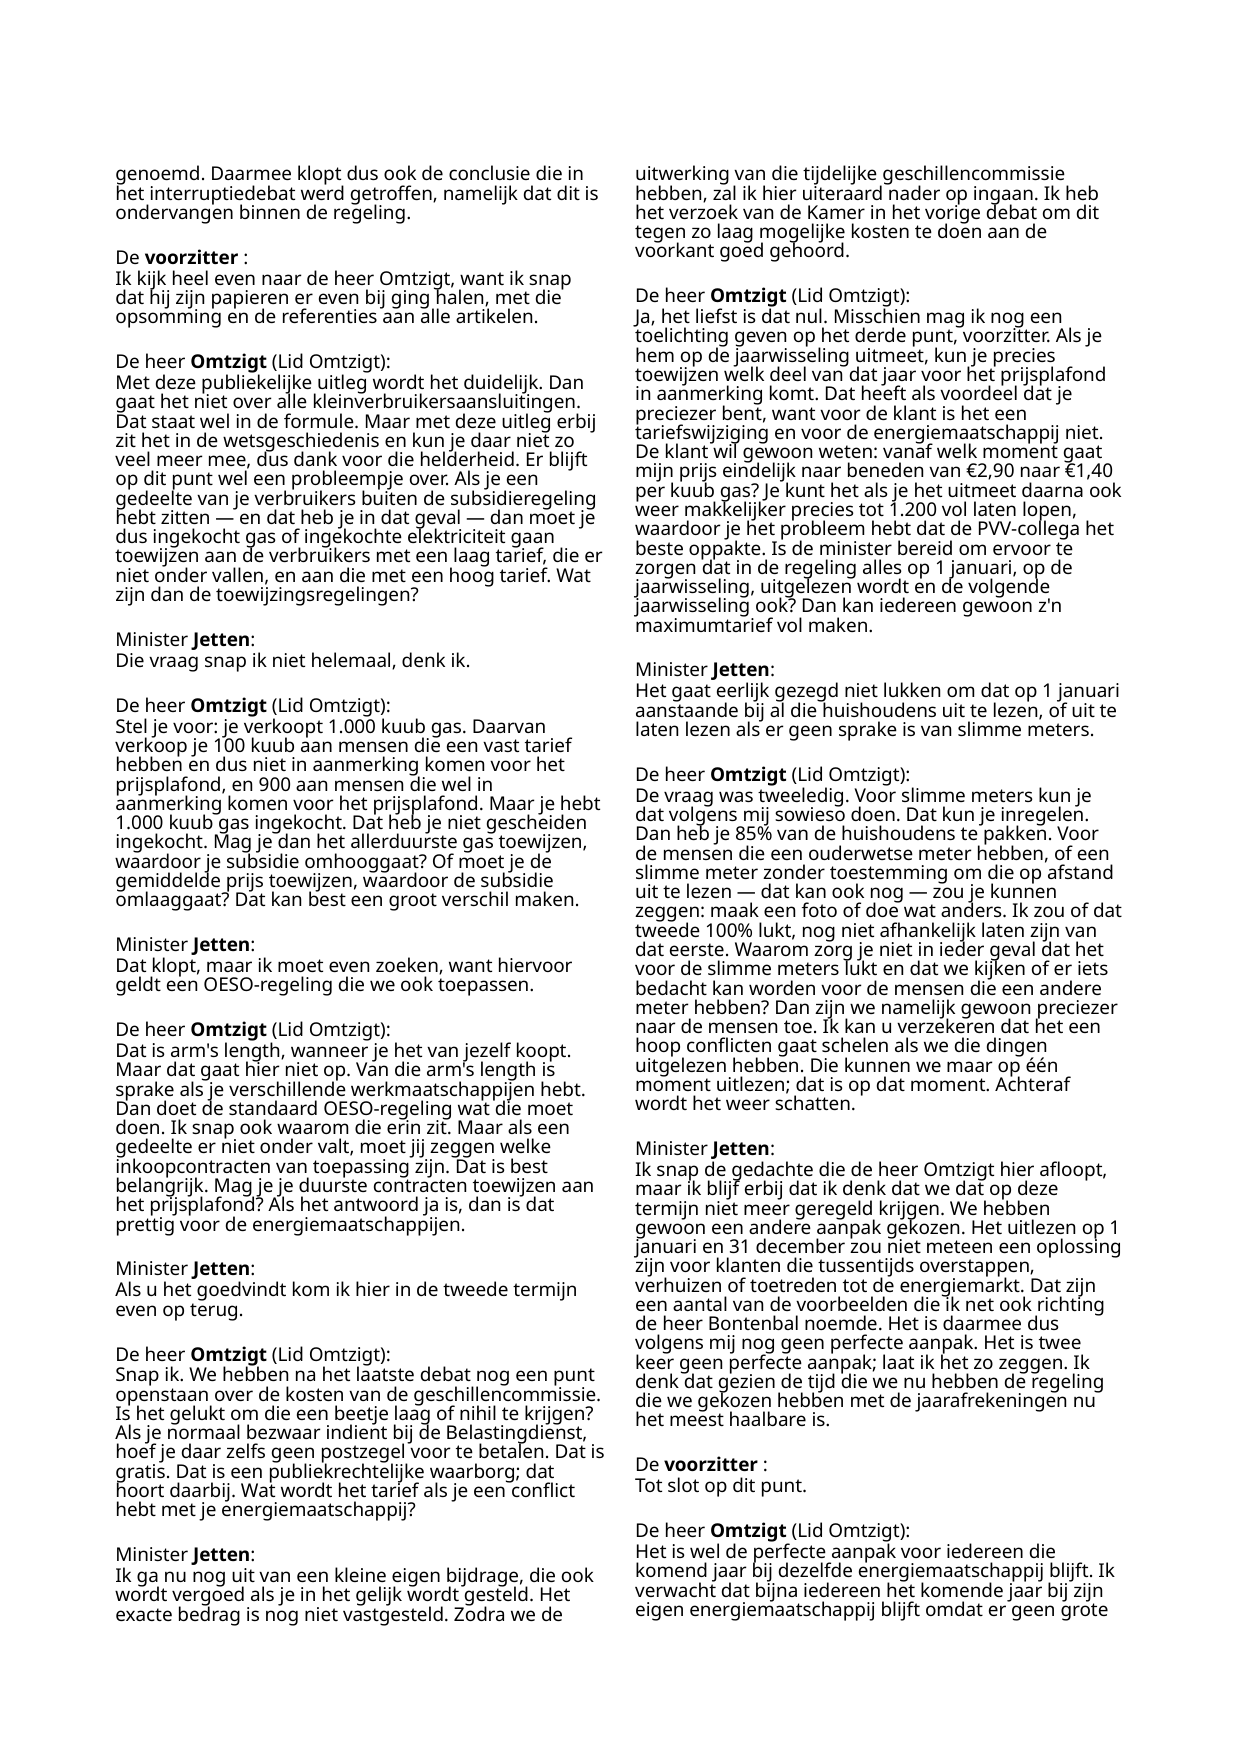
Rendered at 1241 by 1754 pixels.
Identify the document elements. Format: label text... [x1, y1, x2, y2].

text Snap ik. We hebben na het laatste debat nog een punt openstaan over de kosten van de geschillencommissie. Is het gelukt om die een beetje laag of nihil te krijgen? Als je normaal bezwaar indient bij de Belastingdienst, hoef je daar zelfs geen postzegel voor te betalen. Dat is gratis. Dat is een publiekrechtelijke waarborg; dat hoort daarbij. Wat wordt het tarief als je een conflict hebt met je energiemaatschappij? [115, 1366, 605, 1521]
text De voorzitter : [115, 244, 605, 270]
text Ik snap de gedachte die de heer Omtzigt hier afloopt, maar ik blijf erbij dat ik denk dat we dat op deze termijn niet meer geregeld krijgen. We hebben gewoon een andere aanpak gekozen. Het uitlezen op 1 januari en 31 december zou niet meteen een oplossing zijn voor klanten die tussentijds overstappen, verhuizen of toetreden tot de energiemarkt. Dat zijn een aantal van de voorbeelden die ik net ook richting de heer Bontenbal noemde. Het is daarmee dus volgens mij nog geen perfecte aanpak. Het is twee keer geen perfecte aanpak; laat ik het zo zeggen. Ik denk dat gezien de tijd die we nu hebben de regeling die we gekozen hebben met de jaarafrekeningen nu het meest haalbare is. [635, 1161, 1125, 1431]
text De heer Omtzigt (Lid Omtzigt): [635, 282, 1125, 308]
text De heer Omtzigt (Lid Omtzigt): [115, 1341, 605, 1366]
text Ik kijk heel even naar de heer Omtzigt, want ik snap dat hij zijn papieren er even bij ging halen, met die opsomming en de referenties aan alle artikelen. [115, 270, 605, 327]
text De heer Omtzigt (Lid Omtzigt): [115, 348, 605, 374]
text Met deze publiekelijke uitleg wordt het duidelijk. Dan gaat het niet over alle kleinverbruikersaansluitingen. Dat staat wel in de formule. Maar met deze uitleg erbij zit het in de wetsgeschiedenis en kun je daar niet zo veel meer mee, dus dank voor die helderheid. Er blijft op dit punt wel een probleempje over. Als je een gedeelte van je verbruikers buiten de subsidieregeling hebt zitten — en dat heb je in dat geval — dan moet je dus ingekocht gas of ingekochte elektriciteit gaan toewijzen aan de verbruikers met een laag tarief, die er niet onder vallen, en aan die met een hoog tarief. Wat zijn dan de toewijzingsregelingen? [115, 374, 605, 605]
text Het gaat eerlijk gezegd niet lukken om dat op 1 januari aanstaande bij al die huishoudens uit te lezen, of uit te laten lezen als er geen sprake is van slimme meters. [635, 682, 1125, 740]
text Tot slot op dit punt. [635, 1477, 1125, 1497]
text Minister Jetten: [115, 626, 605, 652]
text Minister Jetten: [115, 1541, 605, 1567]
text Dat klopt, maar ik moet even zoeken, want hiervoor geldt een OESO-regeling die we ook toepassen. [115, 957, 605, 996]
text Minister Jetten: [635, 657, 1125, 682]
text Minister Jetten: [115, 1256, 605, 1281]
text De heer Omtzigt (Lid Omtzigt): [115, 692, 605, 718]
text Minister Jetten: [115, 931, 605, 957]
text De heer Omtzigt (Lid Omtzigt): [115, 1016, 605, 1042]
text Minister Jetten: [635, 1135, 1125, 1161]
text Die vraag snap ik niet helemaal, denk ik. [115, 652, 605, 671]
text Als u het goedvindt kom ik hier in de tweede termijn even op terug. [115, 1281, 605, 1320]
text genoemd. Daarmee klopt dus ook de conclusie die in het interruptiedebat werd getroffen, namelijk dat dit is ondervangen binnen de regeling. [115, 165, 605, 223]
text Ja, het liefst is dat nul. Misschien mag ik nog een toelichting geven op het derde punt, voorzitter. Als je hem op de jaarwisseling uitmeet, kun je precies toewijzen welk deel van dat jaar voor het prijsplafond in aanmerking komt. Dat heeft als voordeel dat je preciezer bent, want voor de klant is het een tariefswijziging en voor de energiemaatschappij niet. De klant wil gewoon weten: vanaf welk moment gaat mijn prijs eindelijk naar beneden van €2,90 naar €1,40 per kuub gas? Je kunt het als je het uitmeet daarna ook weer makkelijker precies tot 1.200 vol laten lopen, waardoor je het probleem hebt dat de PVV-collega het beste oppakte. Is de minister bereid om ervoor te zorgen dat in de regeling alles op 1 januari, op de jaarwisseling, uitgelezen wordt en de volgende jaarwisseling ook? Dan kan iedereen gewoon z'n maximumtarief vol maken. [635, 308, 1125, 636]
text uitwerking van die tijdelijke geschillencommissie hebben, zal ik hier uiteraard nader op ingaan. Ik heb het verzoek van de Kamer in het vorige debat om dit tegen zo laag mogelijke kosten te doen aan de voorkant goed gehoord. [635, 165, 1125, 262]
text De voorzitter : [635, 1452, 1125, 1477]
text Stel je voor: je verkoopt 1.000 kuub gas. Daarvan verkoop je 100 kuub aan mensen die een vast tarief hebben en dus niet in aanmerking komen voor het prijsplafond, en 900 aan mensen die wel in aanmerking komen voor het prijsplafond. Maar je hebt 1.000 kuub gas ingekocht. Dat heb je niet gescheiden ingekocht. Mag je dan het allerduurste gas toewijzen, waardoor je subsidie omhooggaat? Of moet je de gemiddelde prijs toewijzen, waardoor de subsidie omlaaggaat? Dat kan best een groot verschil maken. [115, 718, 605, 910]
text De heer Omtzigt (Lid Omtzigt): [635, 761, 1125, 787]
text De heer Omtzigt (Lid Omtzigt): [635, 1517, 1125, 1543]
text Dat is arm's length, wanneer je het van jezelf koopt. Maar dat gaat hier niet op. Van die arm's length is sprake als je verschillende werkmaatschappijen hebt. Dan doet de standaard OESO-regeling wat die moet doen. Ik snap ook waarom die erin zit. Maar als een gedeelte er niet onder valt, moet jij zeggen welke inkoopcontracten van toepassing zijn. Dat is best belangrijk. Mag je je duurste contracten toewijzen aan het prijsplafond? Als het antwoord ja is, dan is dat prettig voor de energiemaatschappijen. [115, 1042, 605, 1235]
text Het is wel de perfecte aanpak voor iedereen die komend jaar bij dezelfde energiemaatschappij blijft. Ik verwacht dat bijna iedereen het komende jaar bij zijn eigen energiemaatschappij blijft omdat er geen grote [635, 1543, 1125, 1620]
text De vraag was tweeledig. Voor slimme meters kun je dat volgens mij sowieso doen. Dat kun je inregelen. Dan heb je 85% van de huishoudens te pakken. Voor de mensen die een ouderwetse meter hebben, of een slimme meter zonder toestemming om die op afstand uit te lezen — dat kan ook nog — zou je kunnen zeggen: maak een foto of doe wat anders. Ik zou of dat tweede 100% lukt, nog niet afhankelijk laten zijn van dat eerste. Waarom zorg je niet in ieder geval dat het voor de slimme meters lukt en dat we kijken of er iets bedacht kan worden voor de mensen die een andere meter hebben? Dan zijn we namelijk gewoon preciezer naar de mensen toe. Ik kan u verzekeren dat het een hoop conflicten gaat schelen als we die dingen uitgelezen hebben. Die kunnen we maar op één moment uitlezen; dat is op dat moment. Achteraf wordt het weer schatten. [635, 787, 1125, 1114]
text Ik ga nu nog uit van een kleine eigen bijdrage, die ook wordt vergoed als je in het gelijk wordt gesteld. Het exacte bedrag is nog niet vastgesteld. Zodra we de [115, 1567, 605, 1625]
